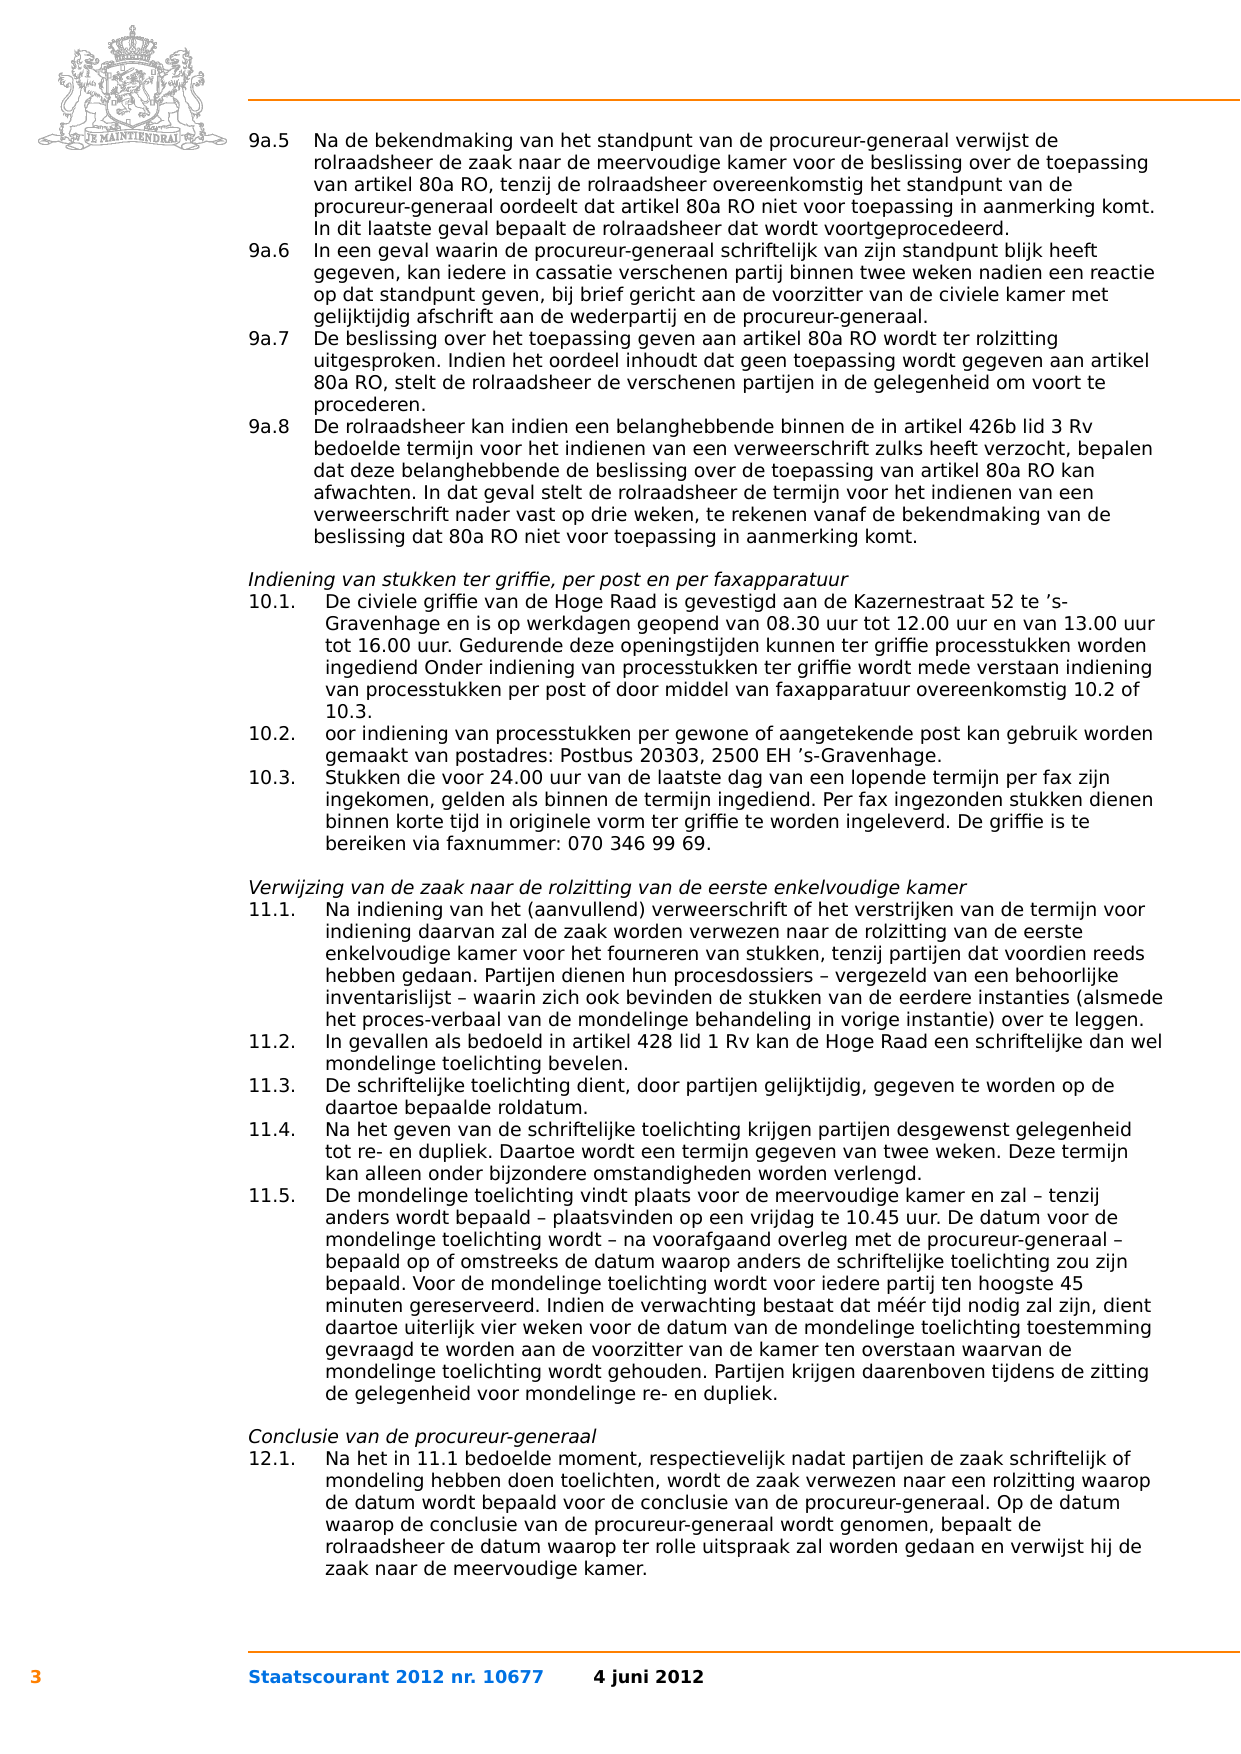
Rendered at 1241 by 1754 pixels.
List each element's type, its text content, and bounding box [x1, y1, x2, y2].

text 10.2. oor indiening van processtukken per gewone of aangetekende post kan gebruik worden gemaakt van postadres: Postbus 20303, 2500 EH ’s-Gravenhage. [248, 723, 1163, 767]
text 10.3. Stukken die voor 24.00 uur van de laatste dag van een lopende termijn per fax zijn ingekomen, gelden als binnen de termijn ingediend. Per fax ingezonden stukken dienen binnen korte tijd in originele vorm ter griffie te worden ingeleverd. De griffie is te bereiken via faxnummer: 070 346 99 69. [248, 767, 1163, 855]
text 11.2. In gevallen als bedoeld in artikel 428 lid 1 Rv kan de Hoge Raad een schriftelijke dan wel mondelinge toelichting bevelen. [248, 1031, 1163, 1075]
subtitle Indiening van stukken ter griffie, per post en per faxapparatuur [248, 569, 1163, 591]
text 11.4. Na het geven van de schriftelijke toelichting krijgen partijen desgewenst gelegenheid tot re- en dupliek. Daartoe wordt een termijn gegeven van twee weken. Deze termijn kan alleen onder bijzondere omstandigheden worden verlengd. [248, 1119, 1163, 1185]
text 9a.7 De beslissing over het toepassing geven aan artikel 80a RO wordt ter rolzitting uitgesproken. Indien het oordeel inhoudt dat geen toepassing wordt gegeven aan artikel 80a RO, stelt de rolraadsheer de verschenen partijen in de gelegenheid om voort te procederen. [248, 328, 1163, 416]
subtitle Verwijzing van de zaak naar de rolzitting van de eerste enkelvoudige kamer [248, 877, 1163, 899]
text 9a.5 Na de bekendmaking van het standpunt van de procureur-generaal verwijst de rolraadsheer de zaak naar de meervoudige kamer voor de beslissing over de toepassing van artikel 80a RO, tenzij de rolraadsheer overeenkomstig het standpunt van de procureur-generaal oordeelt dat artikel 80a RO niet voor toepassing in aanmerking komt. In dit laatste geval bepaalt de rolraadsheer dat wordt voortgeprocedeerd. [248, 130, 1163, 240]
text 10.1. De civiele griffie van de Hoge Raad is gevestigd aan de Kazernestraat 52 te ’s-Gravenhage en is op werkdagen geopend van 08.30 uur tot 12.00 uur en van 13.00 uur tot 16.00 uur. Gedurende deze openingstijden kunnen ter griffie processtukken worden ingediend Onder indiening van processtukken ter griffie wordt mede verstaan indiening van processtukken per post of door middel van faxapparatuur overeenkomstig 10.2 of 10.3. [248, 591, 1163, 723]
subtitle Conclusie van de procureur-generaal [248, 1426, 1163, 1448]
picture [38, 25, 227, 150]
text 9a.8 De rolraadsheer kan indien een belanghebbende binnen de in artikel 426b lid 3 Rv bedoelde termijn voor het indienen van een verweerschrift zulks heeft verzocht, bepalen dat deze belanghebbende de beslissing over de toepassing van artikel 80a RO kan afwachten. In dat geval stelt de rolraadsheer de termijn voor het indienen van een verweerschrift nader vast op drie weken, te rekenen vanaf de bekendmaking van de beslissing dat 80a RO niet voor toepassing in aanmerking komt. [248, 416, 1163, 547]
text 11.3. De schriftelijke toelichting dient, door partijen gelijktijdig, gegeven te worden op de daartoe bepaalde roldatum. [248, 1075, 1163, 1119]
text 11.5. De mondelinge toelichting vindt plaats voor de meervoudige kamer en zal – tenzij anders wordt bepaald – plaatsvinden op een vrijdag te 10.45 uur. De datum voor de mondelinge toelichting wordt – na voorafgaand overleg met de procureur-generaal – bepaald op of omstreeks de datum waarop anders de schriftelijke toelichting zou zijn bepaald. Voor de mondelinge toelichting wordt voor iedere partij ten hoogste 45 minuten gereserveerd. Indien de verwachting bestaat dat méér tijd nodig zal zijn, dient daartoe uiterlijk vier weken voor de datum van de mondelinge toelichting toestemming gevraagd te worden aan de voorzitter van de kamer ten overstaan waarvan de mondelinge toelichting wordt gehouden. Partijen krijgen daarenboven tijdens de zitting de gelegenheid voor mondelinge re- en dupliek. [248, 1185, 1163, 1404]
text 12.1. Na het in 11.1 bedoelde moment, respectievelijk nadat partijen de zaak schriftelijk of mondeling hebben doen toelichten, wordt de zaak verwezen naar een rolzitting waarop de datum wordt bepaald voor de conclusie van de procureur-generaal. Op de datum waarop de conclusie van de procureur-generaal wordt genomen, bepaalt de rolraadsheer de datum waarop ter rolle uitspraak zal worden gedaan en verwijst hij de zaak naar de meervoudige kamer. [248, 1448, 1163, 1580]
text 9a.6 In een geval waarin de procureur-generaal schriftelijk van zijn standpunt blijk heeft gegeven, kan iedere in cassatie verschenen partij binnen twee weken nadien een reactie op dat standpunt geven, bij brief gericht aan de voorzitter van de civiele kamer met gelijktijdig afschrift aan de wederpartij en de procureur-generaal. [248, 240, 1163, 328]
text 11.1. Na indiening van het (aanvullend) verweerschrift of het verstrijken van de termijn voor indiening daarvan zal de zaak worden verwezen naar de rolzitting van de eerste enkelvoudige kamer voor het fourneren van stukken, tenzij partijen dat voordien reeds hebben gedaan. Partijen dienen hun procesdossiers – vergezeld van een behoorlijke inventarislijst – waarin zich ook bevinden de stukken van de eerdere instanties (alsmede het proces-verbaal van de mondelinge behandeling in vorige instantie) over te leggen. [248, 899, 1163, 1031]
